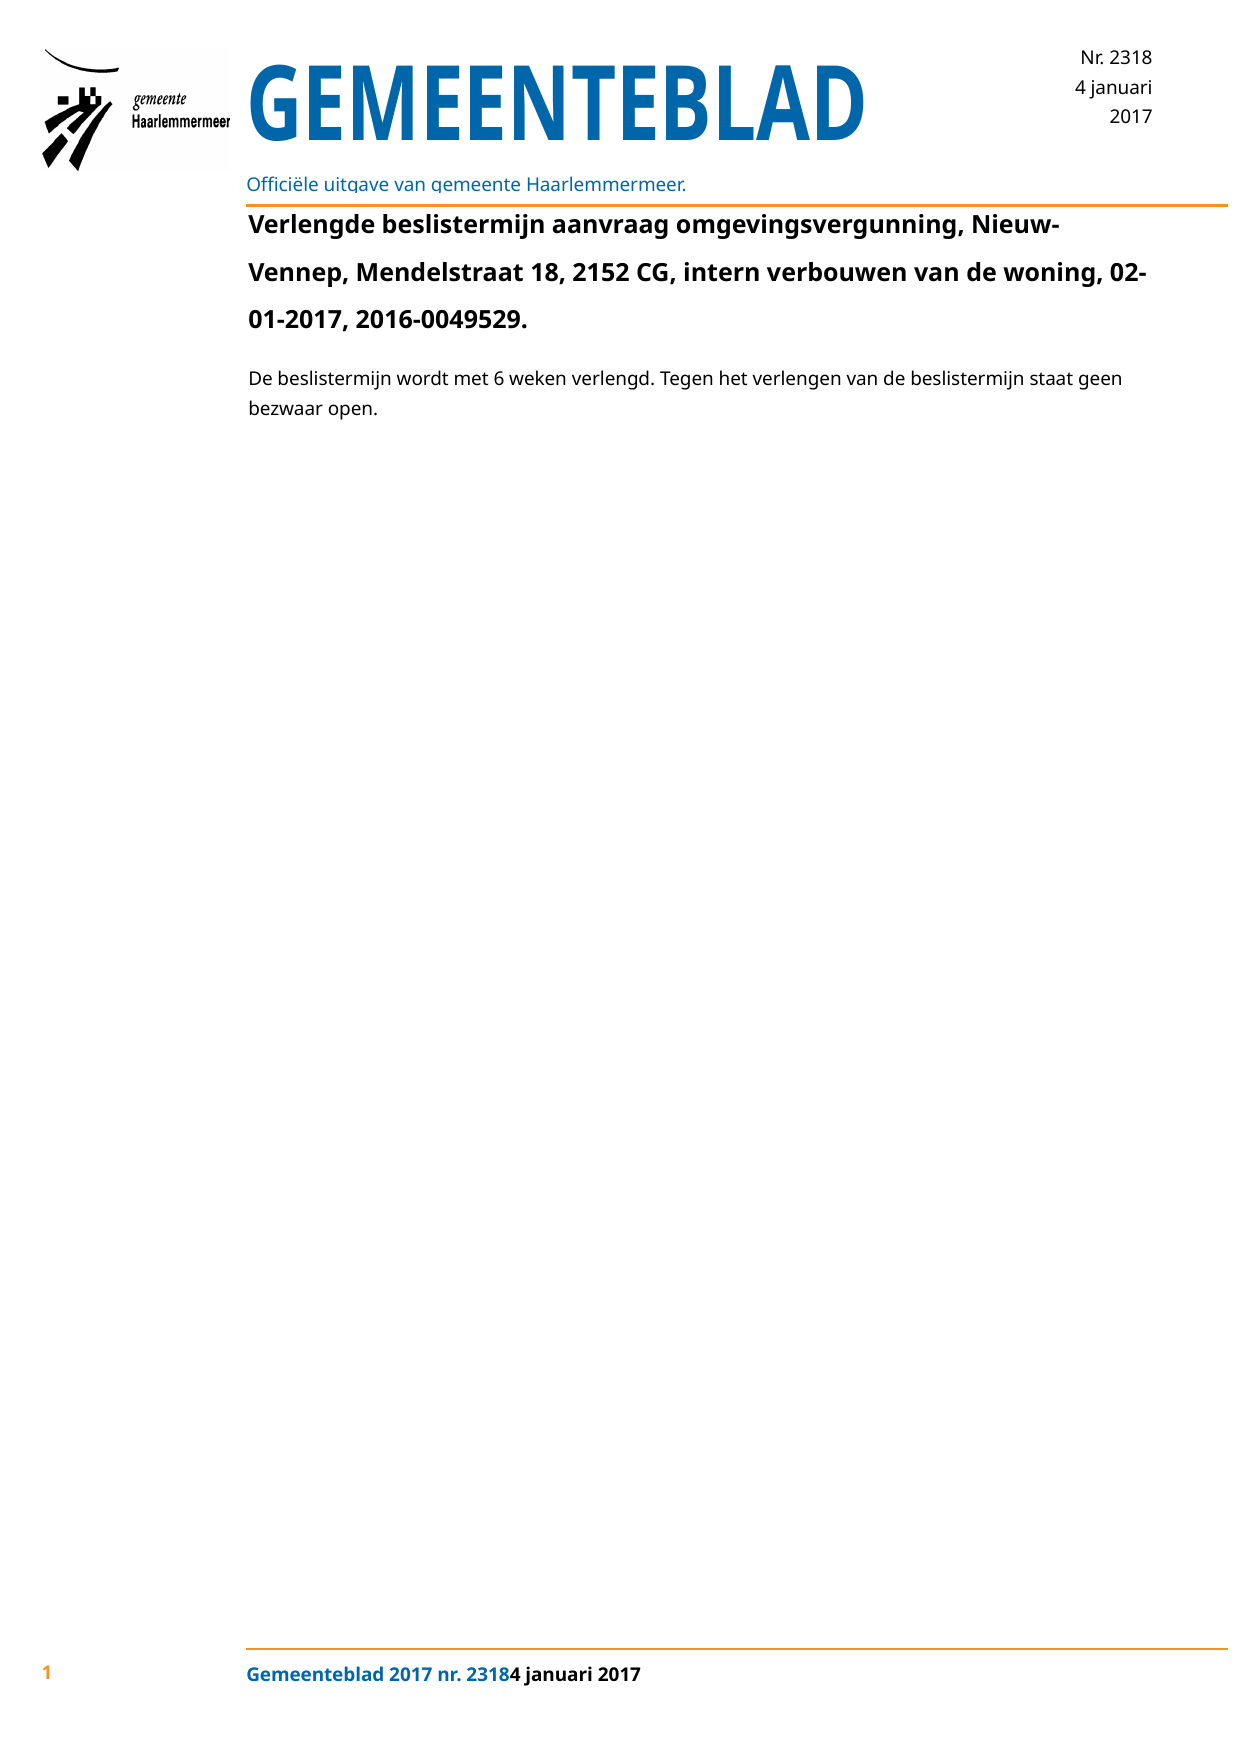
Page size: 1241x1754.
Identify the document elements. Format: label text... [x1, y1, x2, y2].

picture [41, 47, 231, 172]
text De beslistermijn wordt met 6 weken verlengd. Tegen het verlengen van de beslistermijn staat geen bezwaar open. [248, 366, 1152, 421]
text Verlengde beslistermijn aanvraag omgevingsvergunning, Nieuw-Vennep, Mendelstraat 18, 2152 CG, intern verbouwen van de woning, 02-01-2017, 2016-0049529. [248, 207, 1152, 336]
